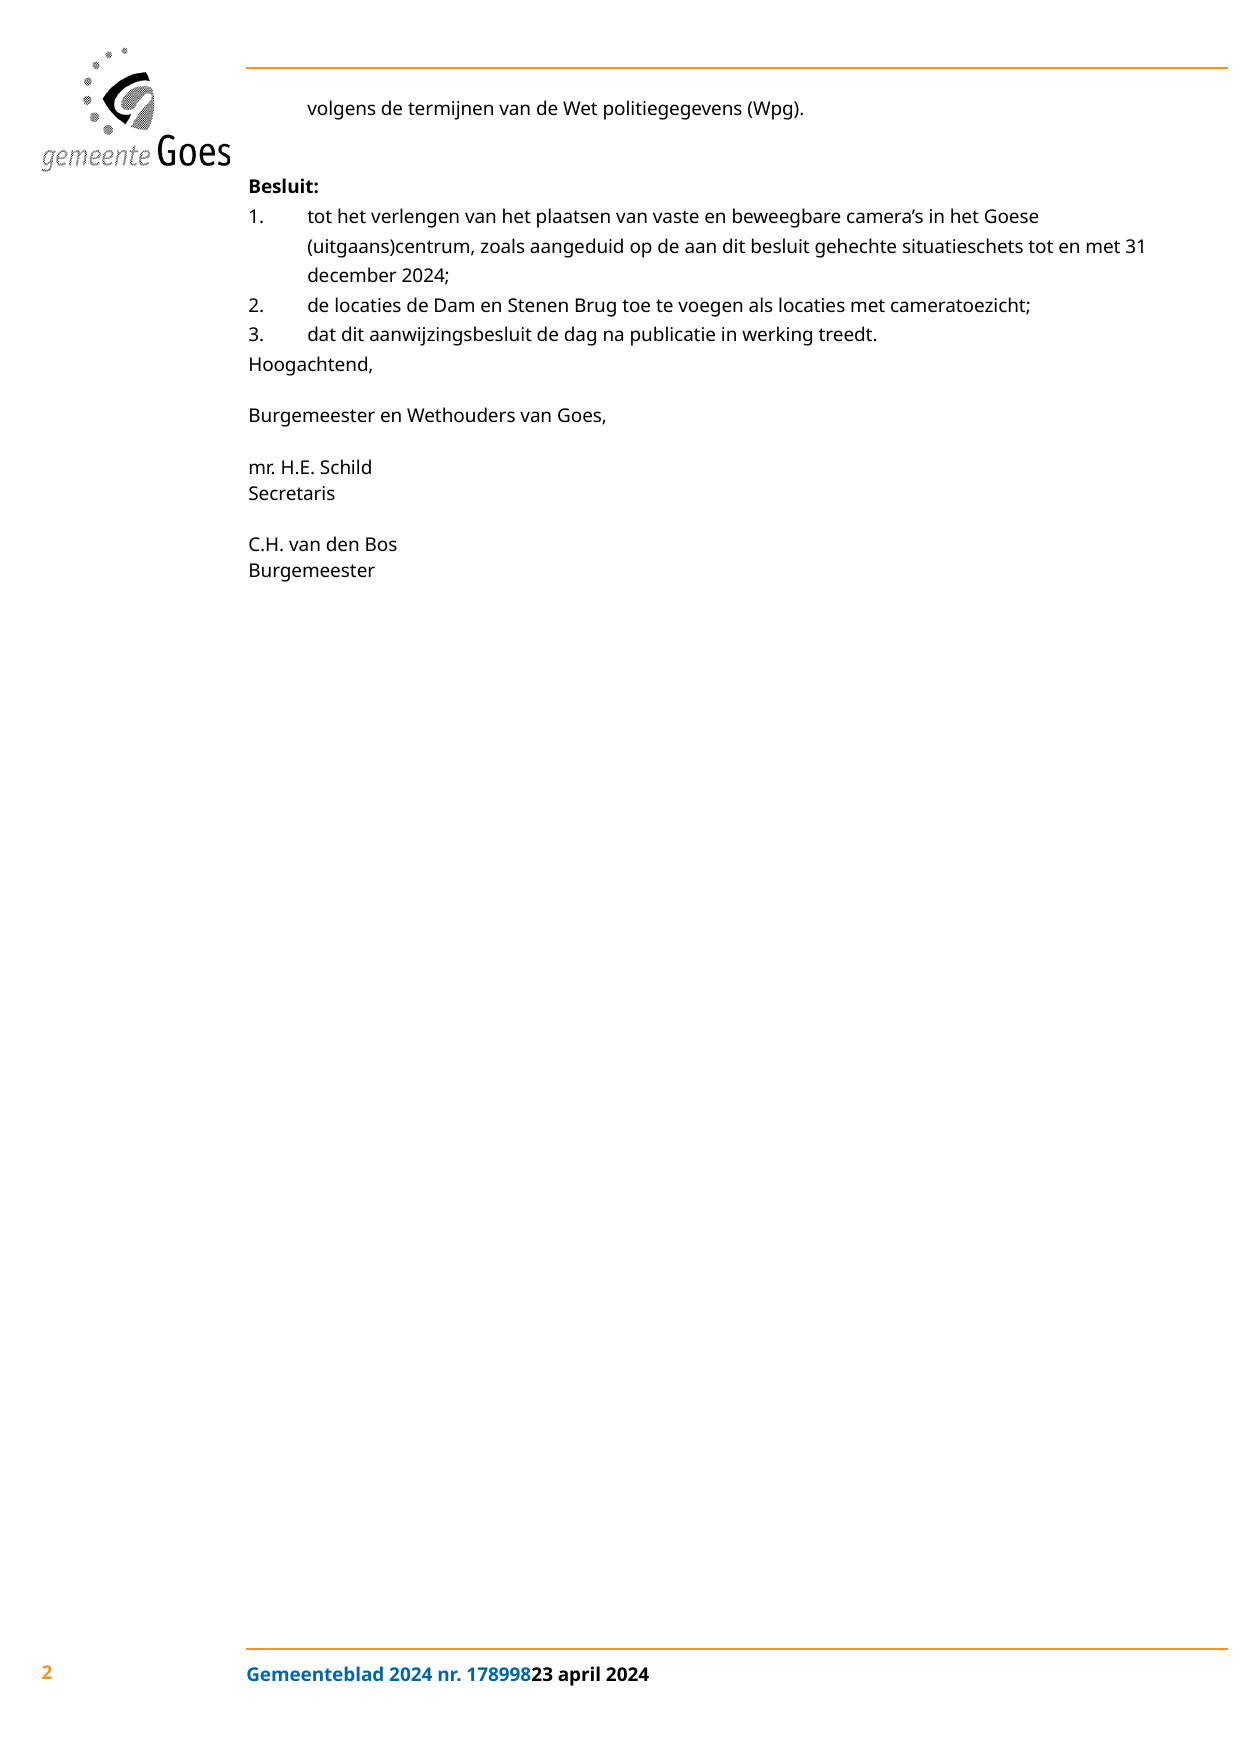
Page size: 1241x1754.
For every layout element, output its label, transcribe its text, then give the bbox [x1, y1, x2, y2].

text C.H. van den Bos [248, 531, 1152, 557]
list dat dit aanwijzingsbesluit de dag na publicatie in werking treedt. [248, 322, 1152, 347]
list de locaties de Dam en Stenen Brug toe te voegen als locaties met cameratoezicht; [248, 292, 1152, 318]
picture [41, 47, 231, 172]
text Burgemeester en Wethouders van Goes, [248, 403, 1152, 428]
text Hoogachtend, [248, 351, 1152, 377]
text mr. H.E. Schild [248, 454, 1152, 480]
text Secretaris [248, 480, 1152, 506]
list volgens de termijnen van de Wet politiegegevens (Wpg). [248, 95, 1152, 121]
text Besluit: [248, 174, 1152, 199]
text Burgemeester [248, 557, 1152, 583]
list tot het verlengen van het plaatsen van vaste en beweegbare camera’s in het Goese (uitgaans)centrum, zoals aangeduid op de aan dit besluit gehechte situatieschets tot en met 31 december 2024; [248, 203, 1152, 288]
